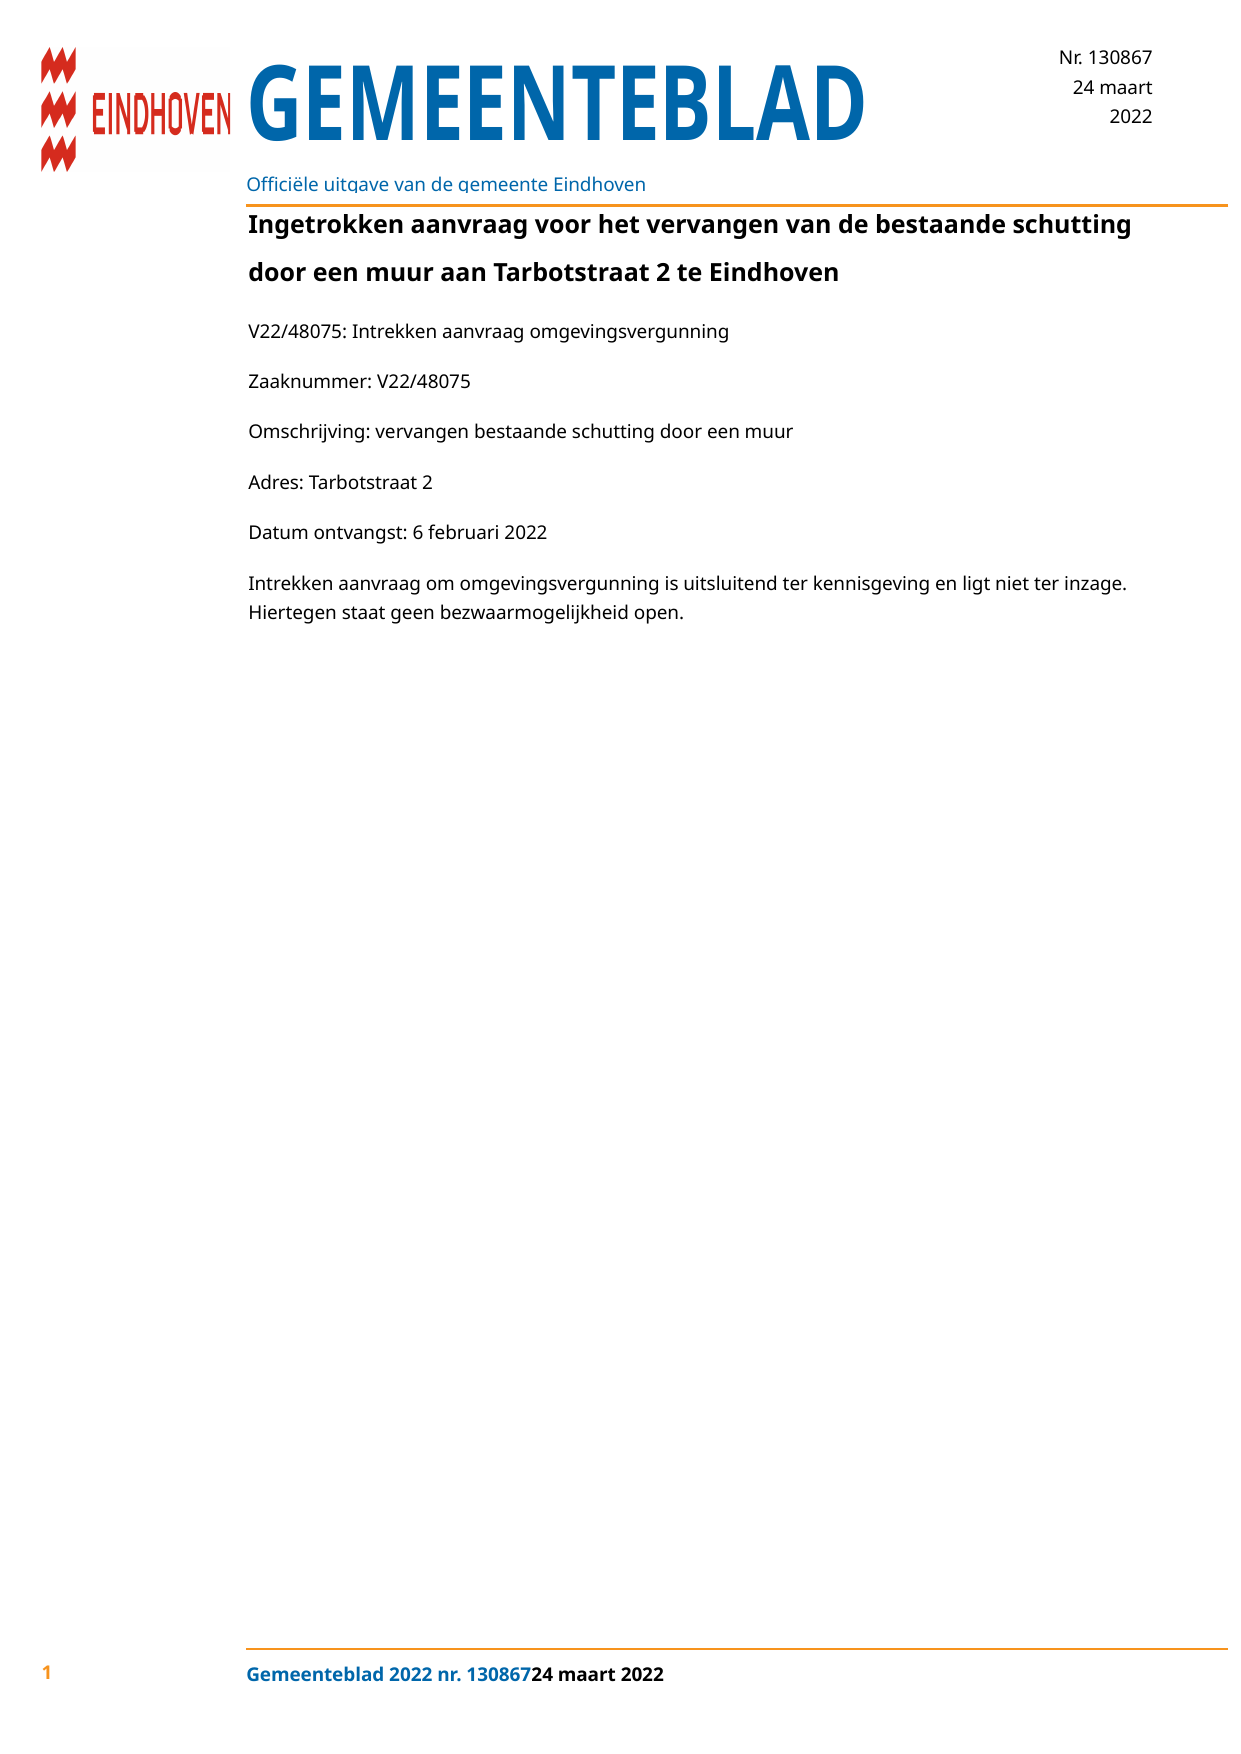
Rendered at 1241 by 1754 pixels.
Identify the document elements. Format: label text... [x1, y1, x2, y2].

text V22/48075: Intrekken aanvraag omgevingsvergunning [248, 318, 1152, 344]
text Adres: Tarbotstraat 2 [248, 469, 1152, 495]
picture [41, 47, 231, 172]
text Datum ontvangst: 6 februari 2022 [248, 519, 1152, 545]
text Omschrijving: vervangen bestaande schutting door een muur [248, 419, 1152, 444]
text Ingetrokken aanvraag voor het vervangen van de bestaande schutting door een muur aan Tarbotstraat 2 te Eindhoven [248, 207, 1152, 288]
text Intrekken aanvraag om omgevingsvergunning is uitsluitend ter kennisgeving en ligt niet ter inzage. Hiertegen staat geen bezwaarmogelijkheid open. [248, 570, 1152, 625]
text Zaaknummer: V22/48075 [248, 368, 1152, 394]
